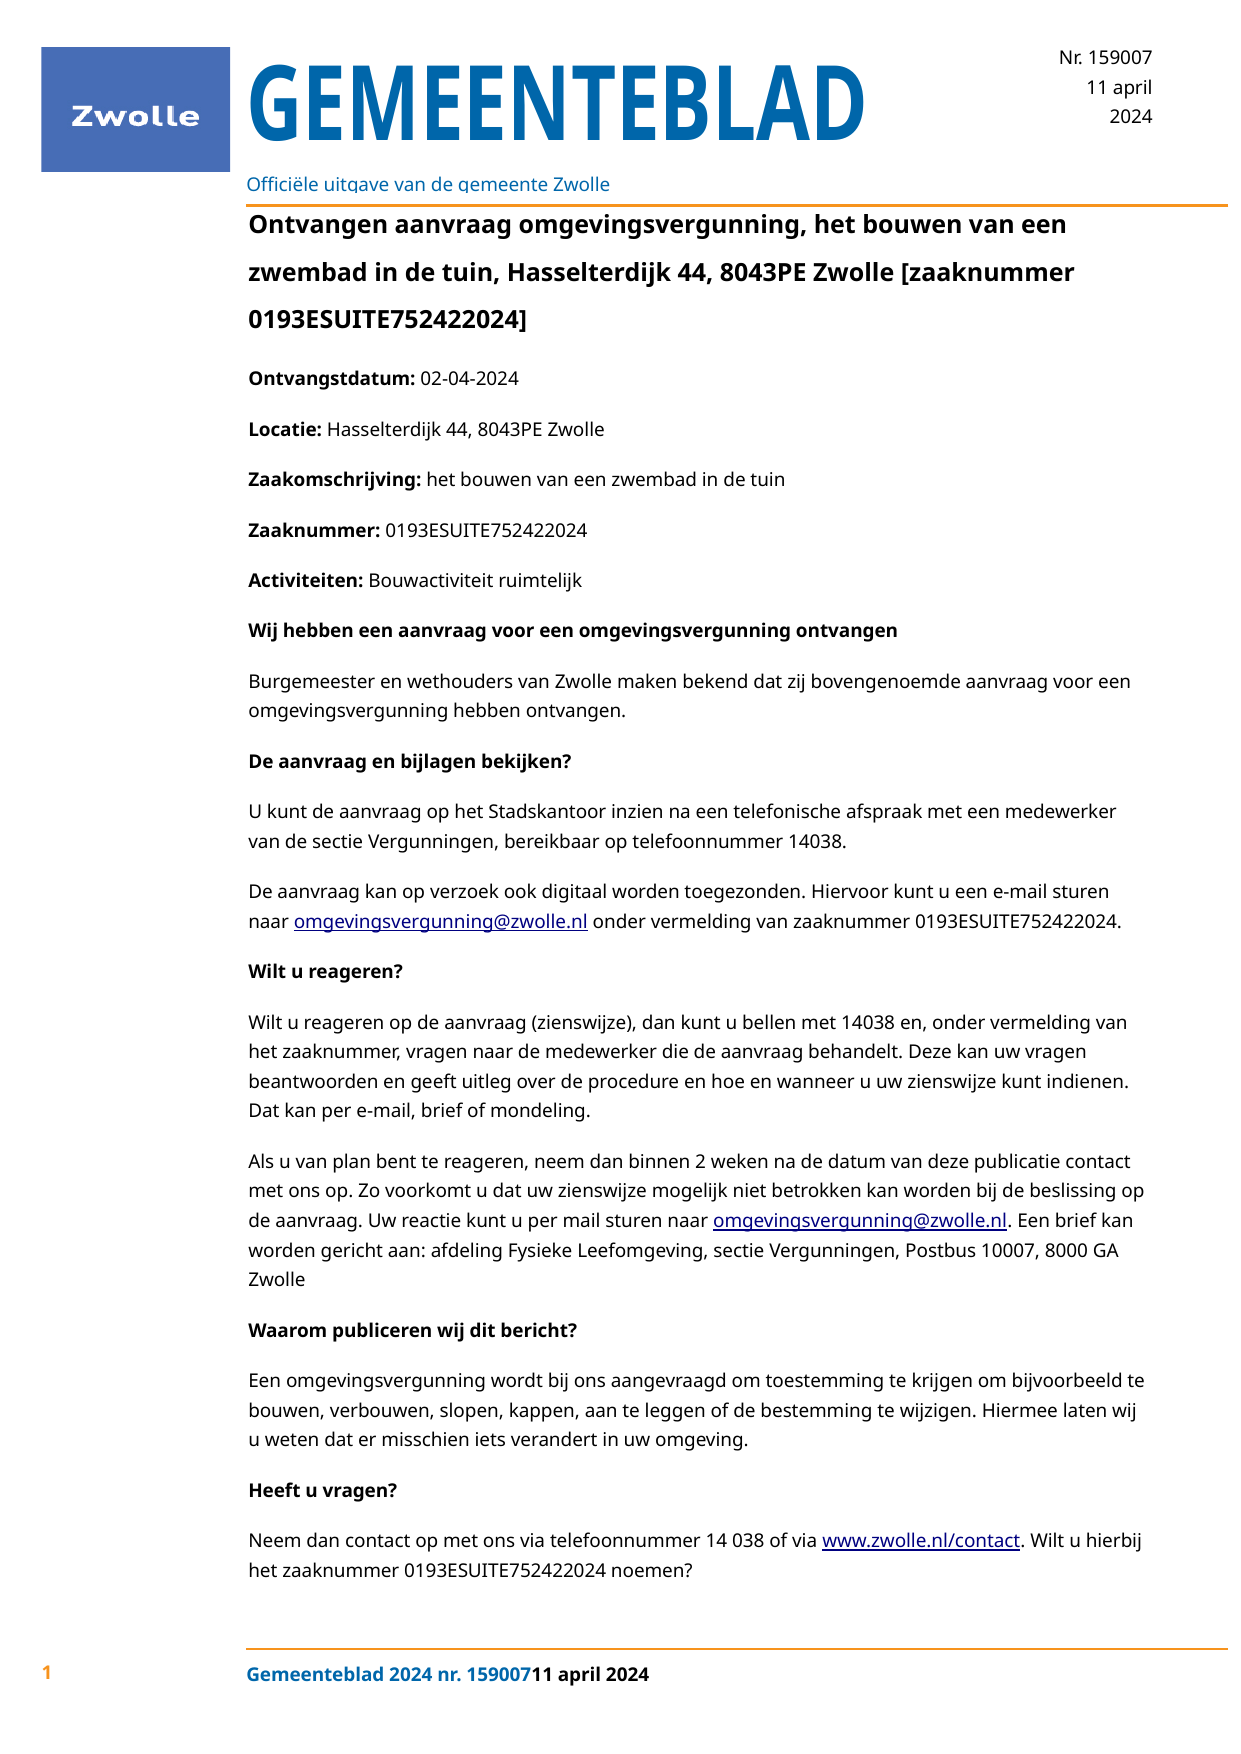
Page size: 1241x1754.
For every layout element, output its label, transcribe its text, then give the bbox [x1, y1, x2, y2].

text De aanvraag kan op verzoek ook digitaal worden toegezonden. Hiervoor kunt u een e-mail sturen naar omgevingsvergunning@zwolle.nl onder vermelding van zaaknummer 0193ESUITE752422024. [248, 878, 1152, 934]
text Ontvangstdatum: 02-04-2024 [248, 366, 1152, 391]
text Wilt u reageren op de aanvraag (zienswijze), dan kunt u bellen met 14038 en, onder vermelding van het zaaknummer, vragen naar de medewerker die de aanvraag behandelt. Deze kan uw vragen beantwoorden en geeft uitleg over de procedure en hoe en wanneer u uw zienswijze kunt indienen. Dat kan per e-mail, brief of mondeling. [248, 1009, 1152, 1123]
text Neem dan contact op met ons via telefoonnummer 14 038 of via www.zwolle.nl/contact. Wilt u hierbij het zaaknummer 0193ESUITE752422024 noemen? [248, 1527, 1152, 1582]
text Heeft u vragen? [248, 1477, 1152, 1502]
text Zaaknummer: 0193ESUITE752422024 [248, 517, 1152, 542]
text Wij hebben een aanvraag voor een omgevingsvergunning ontvangen [248, 618, 1152, 643]
text Locatie: Hasselterdijk 44, 8043PE Zwolle [248, 416, 1152, 442]
text Een omgevingsvergunning wordt bij ons aangevraagd om toestemming te krijgen om bijvoorbeeld te bouwen, verbouwen, slopen, kappen, aan te leggen of de bestemming te wijzigen. Hiermee laten wij u weten dat er misschien iets verandert in uw omgeving. [248, 1367, 1152, 1452]
text Wilt u reageren? [248, 958, 1152, 984]
text U kunt de aanvraag op het Stadskantoor inzien na een telefonische afspraak met een medewerker van de sectie Vergunningen, bereikbaar op telefoonnummer 14038. [248, 798, 1152, 854]
picture [41, 47, 231, 172]
text Als u van plan bent te reageren, neem dan binnen 2 weken na de datum van deze publicatie contact met ons op. Zo voorkomt u dat uw zienswijze mogelijk niet betrokken kan worden bij de beslissing op de aanvraag. Uw reactie kunt u per mail sturen naar omgevingsvergunning@zwolle.nl. Een brief kan worden gericht aan: afdeling Fysieke Leefomgeving, sectie Vergunningen, Postbus 10007, 8000 GA Zwolle [248, 1148, 1152, 1292]
text Zaakomschrijving: het bouwen van een zwembad in de tuin [248, 466, 1152, 492]
text De aanvraag en bijlagen bekijken? [248, 748, 1152, 774]
text Burgemeester en wethouders van Zwolle maken bekend dat zij bovengenoemde aanvraag voor een omgevingsvergunning hebben ontvangen. [248, 668, 1152, 723]
text Ontvangen aanvraag omgevingsvergunning, het bouwen van een zwembad in de tuin, Hasselterdijk 44, 8043PE Zwolle [zaaknummer 0193ESUITE752422024] [248, 207, 1152, 336]
text Waarom publiceren wij dit bericht? [248, 1317, 1152, 1342]
text Activiteiten: Bouwactiviteit ruimtelijk [248, 567, 1152, 593]
